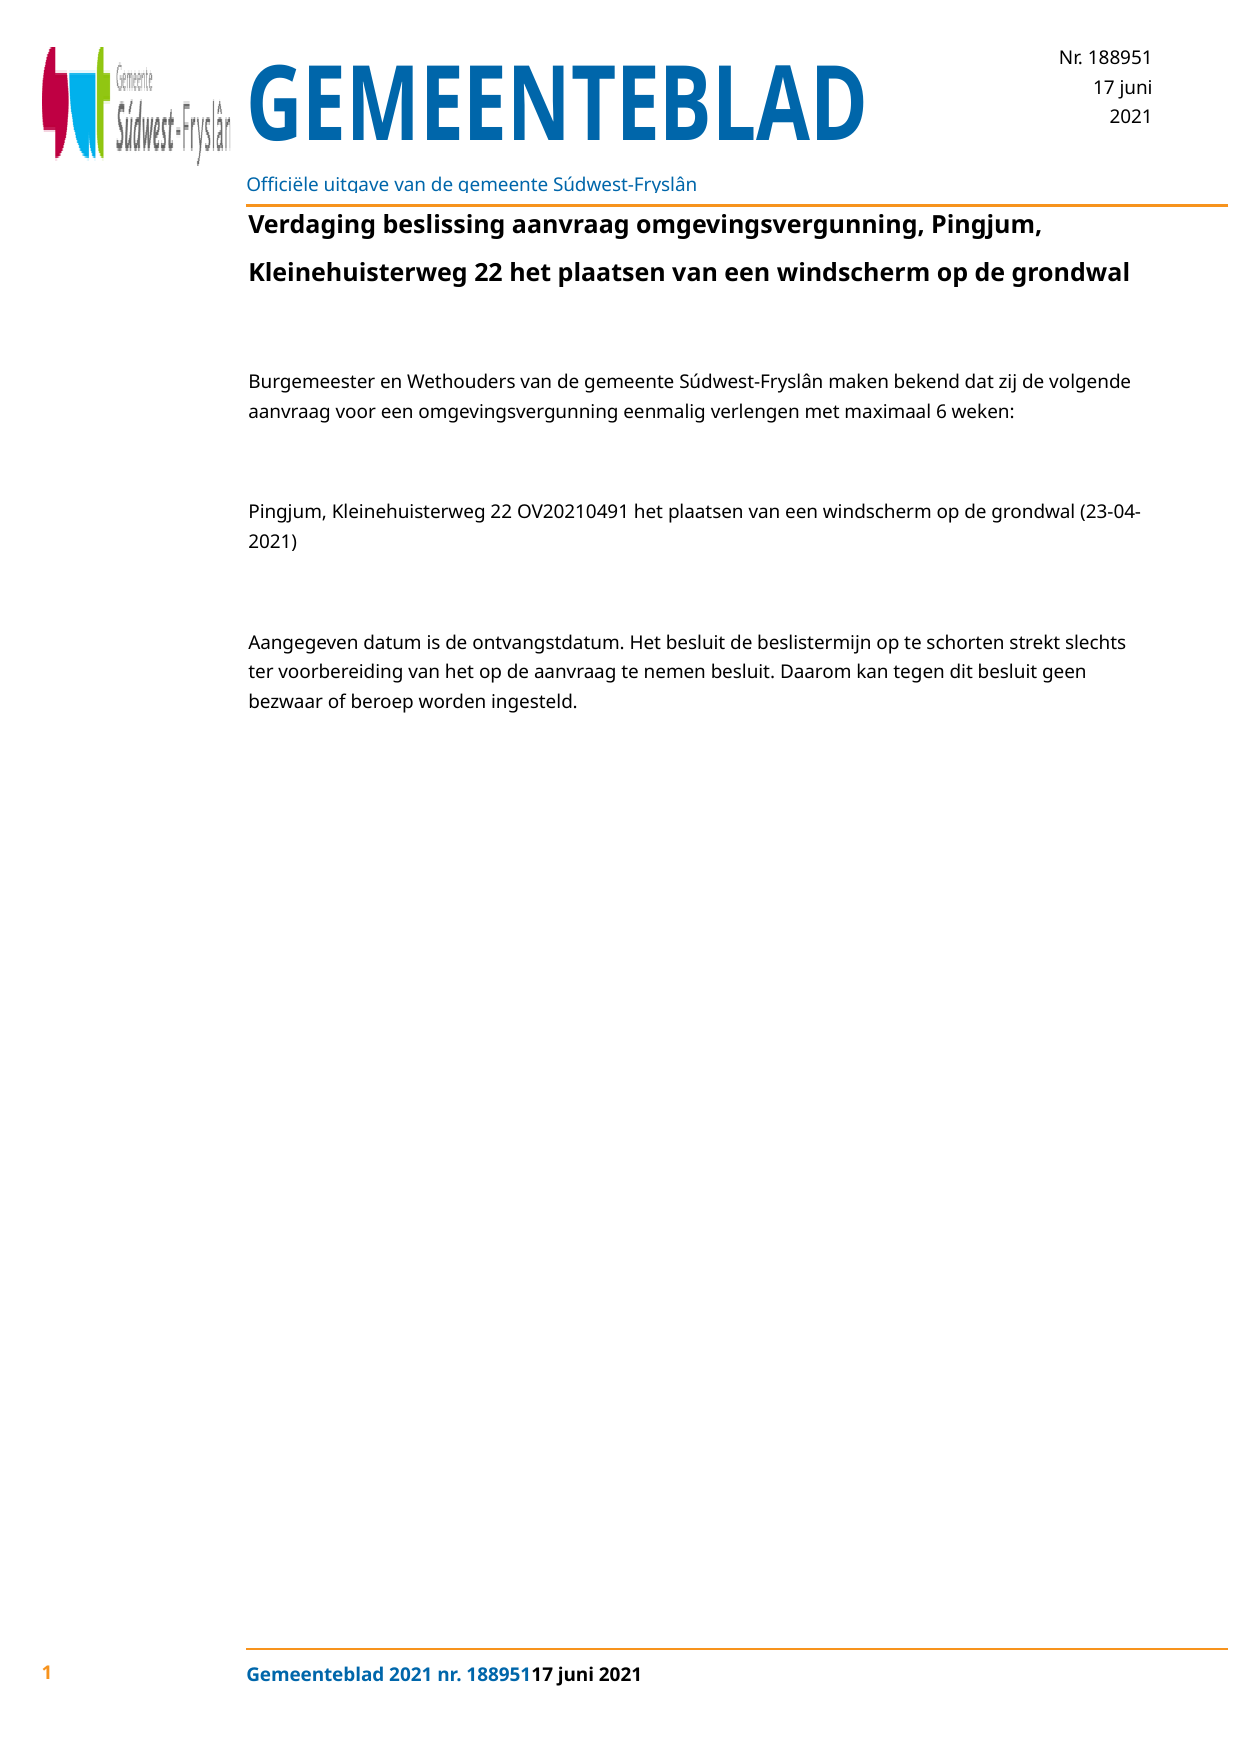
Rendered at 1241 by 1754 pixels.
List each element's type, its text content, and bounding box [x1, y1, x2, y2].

text Verdaging beslissing aanvraag omgevingsvergunning, Pingjum, Kleinehuisterweg 22 het plaatsen van een windscherm op de grondwal [248, 207, 1152, 288]
text Aangegeven datum is de ontvangstdatum. Het besluit de beslistermijn op te schorten strekt slechts ter voorbereiding van het op de aanvraag te nemen besluit. Daarom kan tegen dit besluit geen bezwaar of beroep worden ingesteld. [248, 629, 1152, 714]
text Pingjum, Kleinehuisterweg 22 OV20210491 het plaatsen van een windscherm op de grondwal (23-04-2021) [248, 499, 1152, 554]
text Burgemeester en Wethouders van de gemeente Súdwest-Fryslân maken bekend dat zij de volgende aanvraag voor een omgevingsvergunning eenmalig verlengen met maximaal 6 weken: [248, 368, 1152, 424]
picture [41, 47, 231, 172]
